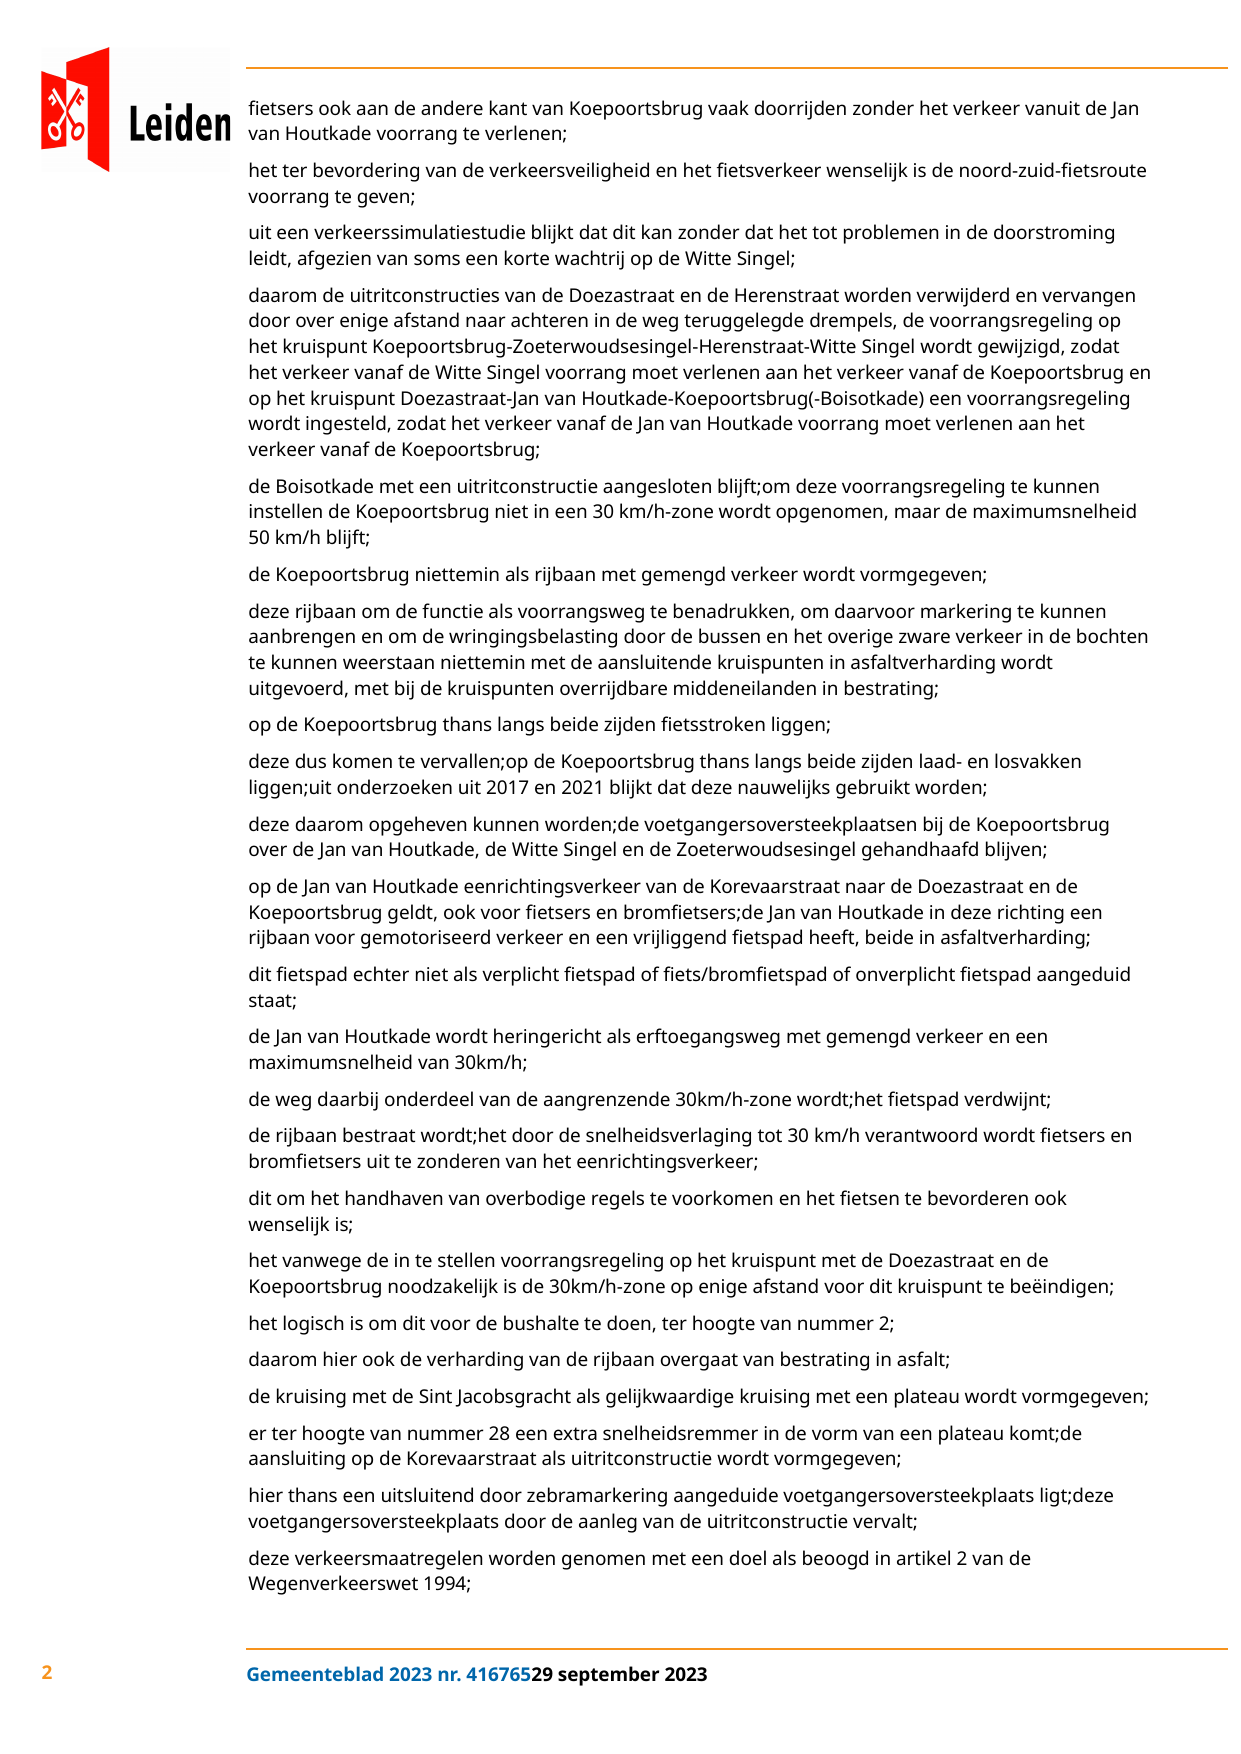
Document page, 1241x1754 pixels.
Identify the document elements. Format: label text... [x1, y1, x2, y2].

text dit om het handhaven van overbodige regels te voorkomen en het fietsen te bevorderen ook wenselijk is; [248, 1185, 1152, 1237]
text deze dus komen te vervallen;op de Koepoortsbrug thans langs beide zijden laad- en losvakken liggen;uit onderzoeken uit 2017 en 2021 blijkt dat deze nauwelijks gebruikt worden; [248, 748, 1152, 800]
text dit fietspad echter niet als verplicht fietspad of fiets/bromfietspad of onverplicht fietspad aangeduid staat; [248, 961, 1152, 1013]
text de weg daarbij onderdeel van de aangrenzende 30km/h-zone wordt;het fietspad verdwijnt; [248, 1086, 1152, 1112]
text deze daarom opgeheven kunnen worden;de voetgangersoversteekplaatsen bij de Koepoortsbrug over de Jan van Houtkade, de Witte Singel en de Zoeterwoudsesingel gehandhaafd blijven; [248, 811, 1152, 862]
text uit een verkeerssimulatiestudie blijkt dat dit kan zonder dat het tot problemen in de doorstroming leidt, afgezien van soms een korte wachtrij op de Witte Singel; [248, 219, 1152, 271]
text het logisch is om dit voor de bushalte te doen, ter hoogte van nummer 2; [248, 1310, 1152, 1336]
picture [41, 47, 231, 172]
text hier thans een uitsluitend door zebramarkering aangeduide voetgangersoversteekplaats ligt;deze voetgangersoversteekplaats door de aanleg van de uitritconstructie vervalt; [248, 1482, 1152, 1534]
text het ter bevordering van de verkeersveiligheid en het fietsverkeer wenselijk is de noord-zuid-fietsroute voorrang te geven; [248, 157, 1152, 209]
text de Boisotkade met een uitritconstructie aangesloten blijft;om deze voorrangsregeling te kunnen instellen de Koepoortsbrug niet in een 30 km/h-zone wordt opgenomen, maar de maximumsnelheid 50 km/h blijft; [248, 473, 1152, 550]
text de Jan van Houtkade wordt heringericht als erftoegangsweg met gemengd verkeer en een maximumsnelheid van 30km/h; [248, 1024, 1152, 1075]
text fietsers ook aan de andere kant van Koepoortsbrug vaak doorrijden zonder het verkeer vanuit de Jan van Houtkade voorrang te verlenen; [248, 95, 1152, 146]
text op de Jan van Houtkade eenrichtingsverkeer van de Korevaarstraat naar de Doezastraat en de Koepoortsbrug geldt, ook voor fietsers en bromfietsers;de Jan van Houtkade in deze richting een rijbaan voor gemotoriseerd verkeer en een vrijliggend fietspad heeft, beide in asfaltverharding; [248, 873, 1152, 950]
text de Koepoortsbrug niettemin als rijbaan met gemengd verkeer wordt vormgegeven; [248, 561, 1152, 587]
text het vanwege de in te stellen voorrangsregeling op het kruispunt met de Doezastraat en de Koepoortsbrug noodzakelijk is de 30km/h-zone op enige afstand voor dit kruispunt te beëindigen; [248, 1247, 1152, 1299]
text deze verkeersmaatregelen worden genomen met een doel als beoogd in artikel 2 van de Wegenverkeerswet 1994; [248, 1545, 1152, 1596]
text er ter hoogte van nummer 28 een extra snelheidsremmer in de vorm van een plateau komt;de aansluiting op de Korevaarstraat als uitritconstructie wordt vormgegeven; [248, 1420, 1152, 1471]
text de rijbaan bestraat wordt;het door de snelheidsverlaging tot 30 km/h verantwoord wordt fietsers en bromfietsers uit te zonderen van het eenrichtingsverkeer; [248, 1123, 1152, 1174]
text op de Koepoortsbrug thans langs beide zijden fietsstroken liggen; [248, 712, 1152, 737]
text daarom hier ook de verharding van de rijbaan overgaat van bestrating in asfalt; [248, 1347, 1152, 1372]
text daarom de uitritconstructies van de Doezastraat en de Herenstraat worden verwijderd en vervangen door over enige afstand naar achteren in de weg teruggelegde drempels, de voorrangsregeling op het kruispunt Koepoortsbrug-Zoeterwoudsesingel-Herenstraat-Witte Singel wordt gewijzigd, zodat het verkeer vanaf de Witte Singel voorrang moet verlenen aan het verkeer vanaf de Koepoortsbrug en op het kruispunt Doezastraat-Jan van Houtkade-Koepoortsbrug(-Boisotkade) een voorrangsregeling wordt ingesteld, zodat het verkeer vanaf de Jan van Houtkade voorrang moet verlenen aan het verkeer vanaf de Koepoortsbrug; [248, 282, 1152, 462]
text de kruising met de Sint Jacobsgracht als gelijkwaardige kruising met een plateau wordt vormgegeven; [248, 1383, 1152, 1409]
text deze rijbaan om de functie als voorrangsweg te benadrukken, om daarvoor markering te kunnen aanbrengen en om de wringingsbelasting door de bussen en het overige zware verkeer in de bochten te kunnen weerstaan niettemin met de aansluitende kruispunten in asfaltverharding wordt uitgevoerd, met bij de kruispunten overrijdbare middeneilanden in bestrating; [248, 598, 1152, 701]
